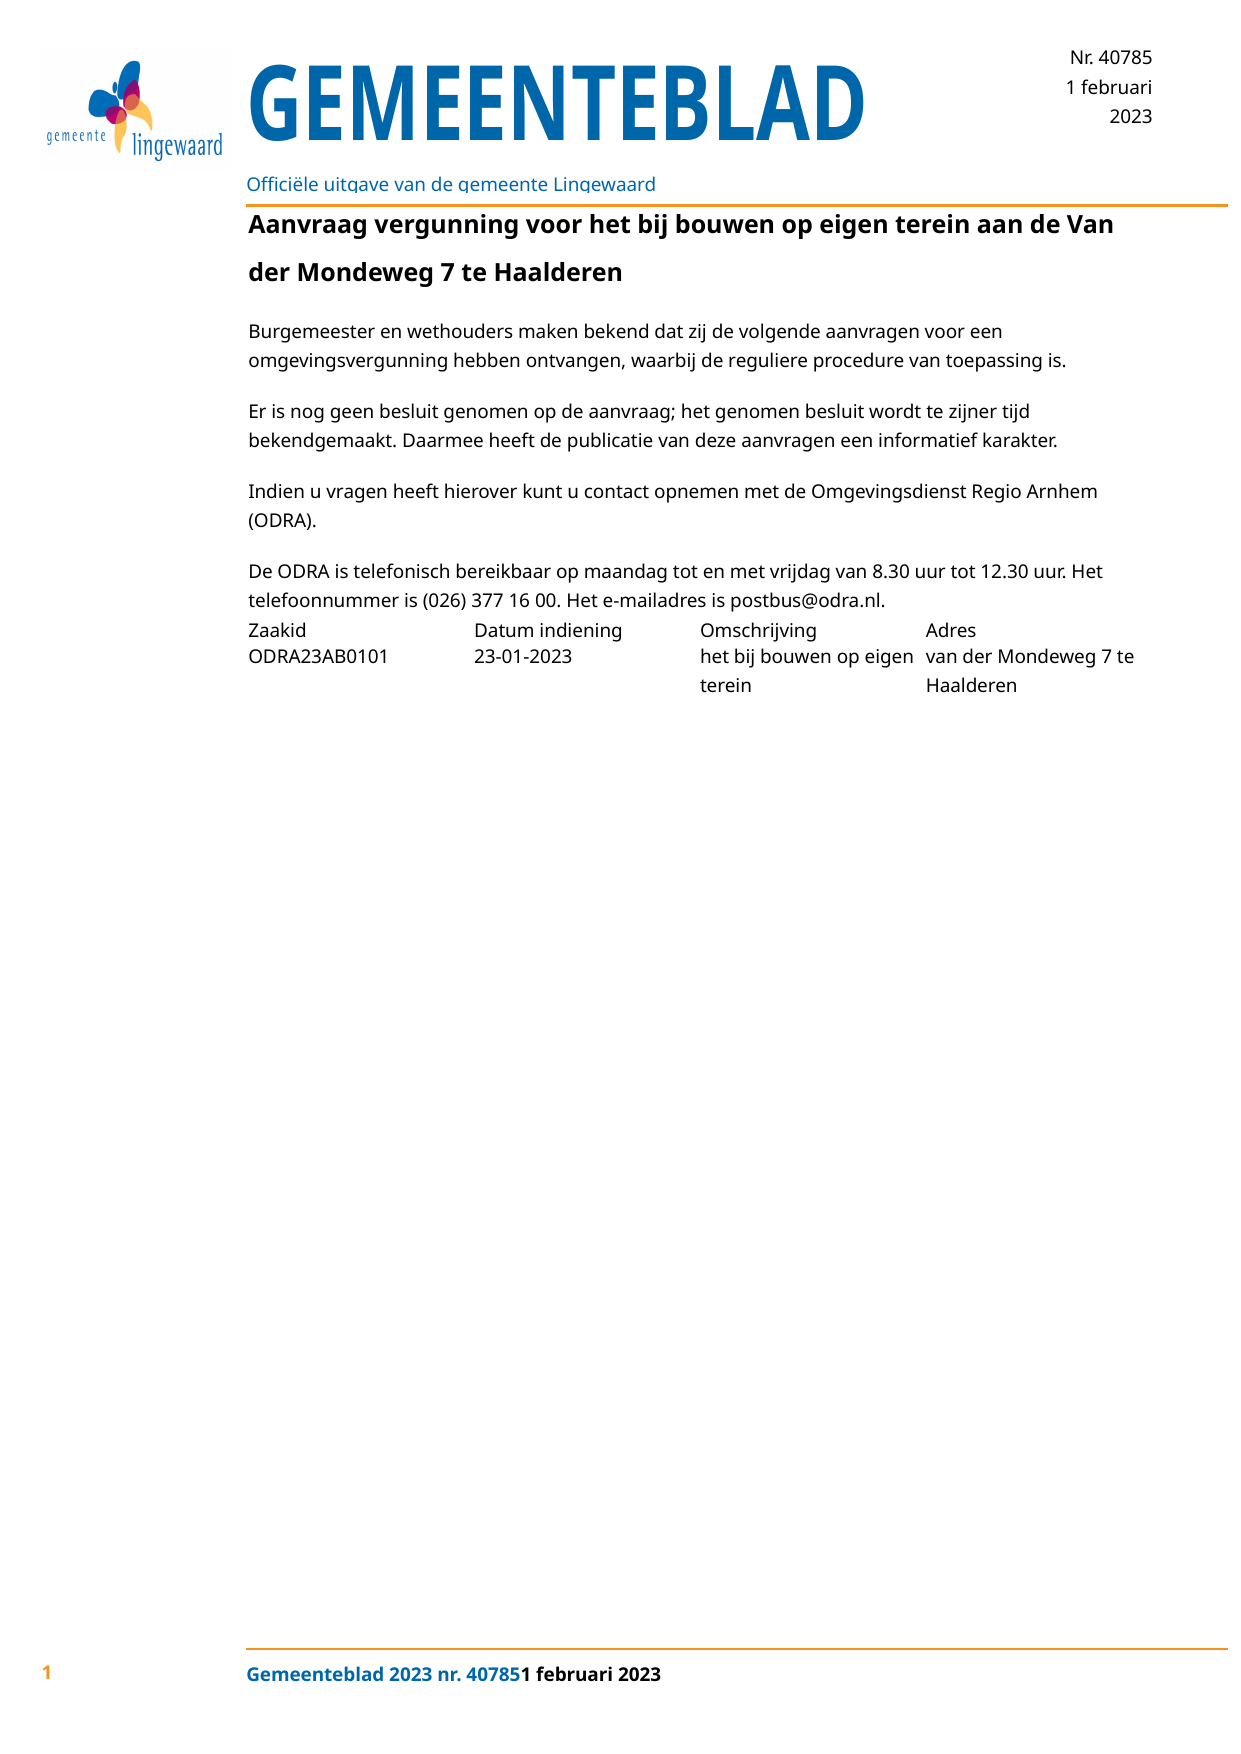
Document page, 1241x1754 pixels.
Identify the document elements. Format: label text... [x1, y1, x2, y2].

table_header Zaakid [248, 617, 474, 643]
picture [41, 47, 231, 172]
text Indien u vragen heeft hierover kunt u contact opnemen met de Omgevingsdienst Regio Arnhem (ODRA). [248, 478, 1152, 533]
text Er is nog geen besluit genomen op de aanvraag; het genomen besluit wordt te zijner tijd bekendgemaakt. Daarmee heeft de publicatie van deze aanvragen een informatief karakter. [248, 398, 1152, 453]
table_header Datum indiening [474, 617, 700, 643]
text Burgemeester en wethouders maken bekend dat zij de volgende aanvragen voor een omgevingsvergunning hebben ontvangen, waarbij de reguliere procedure van toepassing is. [248, 318, 1152, 373]
table_cell 23-01-2023 [474, 643, 700, 698]
table_header Adres [926, 617, 1152, 643]
text De ODRA is telefonisch bereikbaar op maandag tot en met vrijdag van 8.30 uur tot 12.30 uur. Het telefoonnummer is (026) 377 16 00. Het e-mailadres is postbus@odra.nl. [248, 558, 1152, 613]
table_header Omschrijving [700, 617, 926, 643]
table_cell ODRA23AB0101 [248, 643, 474, 698]
table_cell van der Mondeweg 7 te Haalderen [926, 643, 1152, 698]
text Aanvraag vergunning voor het bij bouwen op eigen terein aan de Van der Mondeweg 7 te Haalderen [248, 207, 1152, 288]
table_cell het bij bouwen op eigen terein [700, 643, 926, 698]
